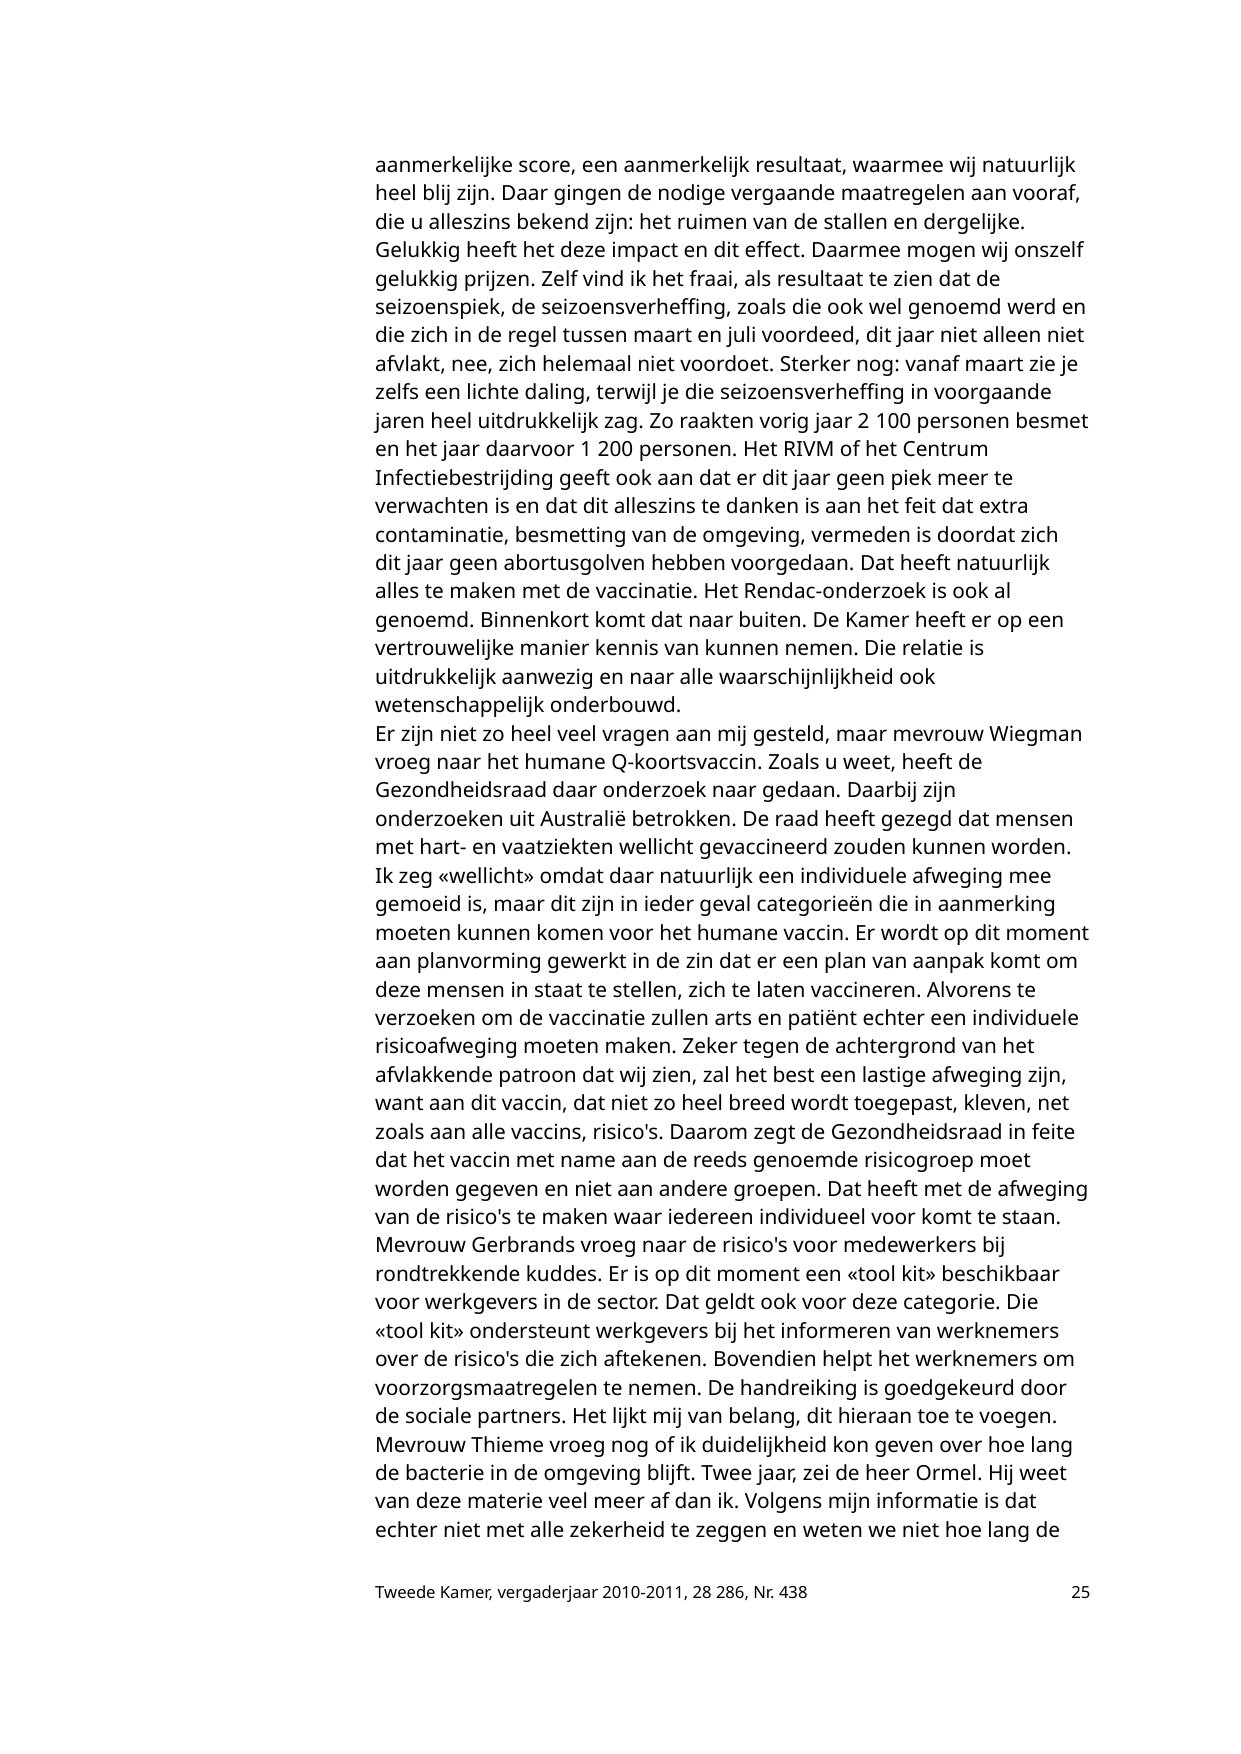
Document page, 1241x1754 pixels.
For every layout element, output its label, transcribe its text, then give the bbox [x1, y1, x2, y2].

text aanmerkelijke score, een aanmerkelijk resultaat, waarmee wij natuurlijk heel blij zijn. Daar gingen de nodige vergaande maatregelen aan vooraf, die u alleszins bekend zijn: het ruimen van de stallen en dergelijke. Gelukkig heeft het deze impact en dit effect. Daarmee mogen wij onszelf gelukkig prijzen. Zelf vind ik het fraai, als resultaat te zien dat de seizoenspiek, de seizoensverheffing, zoals die ook wel genoemd werd en die zich in de regel tussen maart en juli voordeed, dit jaar niet alleen niet afvlakt, nee, zich helemaal niet voordoet. Sterker nog: vanaf maart zie je zelfs een lichte daling, terwijl je die seizoensverheffing in voorgaande jaren heel uitdrukkelijk zag. Zo raakten vorig jaar 2 100 personen besmet en het jaar daarvoor 1 200 personen. Het RIVM of het Centrum Infectiebestrijding geeft ook aan dat er dit jaar geen piek meer te verwachten is en dat dit alleszins te danken is aan het feit dat extra contaminatie, besmetting van de omgeving, vermeden is doordat zich dit jaar geen abortusgolven hebben voorgedaan. Dat heeft natuurlijk alles te maken met de vaccinatie. Het Rendac-onderzoek is ook al genoemd. Binnenkort komt dat naar buiten. De Kamer heeft er op een vertrouwelijke manier kennis van kunnen nemen. Die relatie is uitdrukkelijk aanwezig en naar alle waarschijnlijkheid ook wetenschappelijk onderbouwd. [375, 150, 1090, 719]
text Er zijn niet zo heel veel vragen aan mij gesteld, maar mevrouw Wiegman vroeg naar het humane Q-koortsvaccin. Zoals u weet, heeft de Gezondheidsraad daar onderzoek naar gedaan. Daarbij zijn onderzoeken uit Australië betrokken. De raad heeft gezegd dat mensen met hart- en vaatziekten wellicht gevaccineerd zouden kunnen worden. Ik zeg «wellicht» omdat daar natuurlijk een individuele afweging mee gemoeid is, maar dit zijn in ieder geval categorieën die in aanmerking moeten kunnen komen voor het humane vaccin. Er wordt op dit moment aan planvorming gewerkt in de zin dat er een plan van aanpak komt om deze mensen in staat te stellen, zich te laten vaccineren. Alvorens te verzoeken om de vaccinatie zullen arts en patiënt echter een individuele risicoafweging moeten maken. Zeker tegen de achtergrond van het afvlakkende patroon dat wij zien, zal het best een lastige afweging zijn, want aan dit vaccin, dat niet zo heel breed wordt toegepast, kleven, net zoals aan alle vaccins, risico's. Daarom zegt de Gezondheidsraad in feite dat het vaccin met name aan de reeds genoemde risicogroep moet worden gegeven en niet aan andere groepen. Dat heeft met de afweging van de risico's te maken waar iedereen individueel voor komt te staan. [375, 719, 1090, 1231]
text Mevrouw Gerbrands vroeg naar de risico's voor medewerkers bij rondtrekkende kuddes. Er is op dit moment een «tool kit» beschikbaar voor werkgevers in de sector. Dat geldt ook voor deze categorie. Die «tool kit» ondersteunt werkgevers bij het informeren van werknemers over de risico's die zich aftekenen. Bovendien helpt het werknemers om voorzorgsmaatregelen te nemen. De handreiking is goedgekeurd door de sociale partners. Het lijkt mij van belang, dit hieraan toe te voegen. [375, 1231, 1090, 1430]
text Mevrouw Thieme vroeg nog of ik duidelijkheid kon geven over hoe lang de bacterie in de omgeving blijft. Twee jaar, zei de heer Ormel. Hij weet van deze materie veel meer af dan ik. Volgens mijn informatie is dat echter niet met alle zekerheid te zeggen en weten we niet hoe lang de [375, 1430, 1090, 1543]
